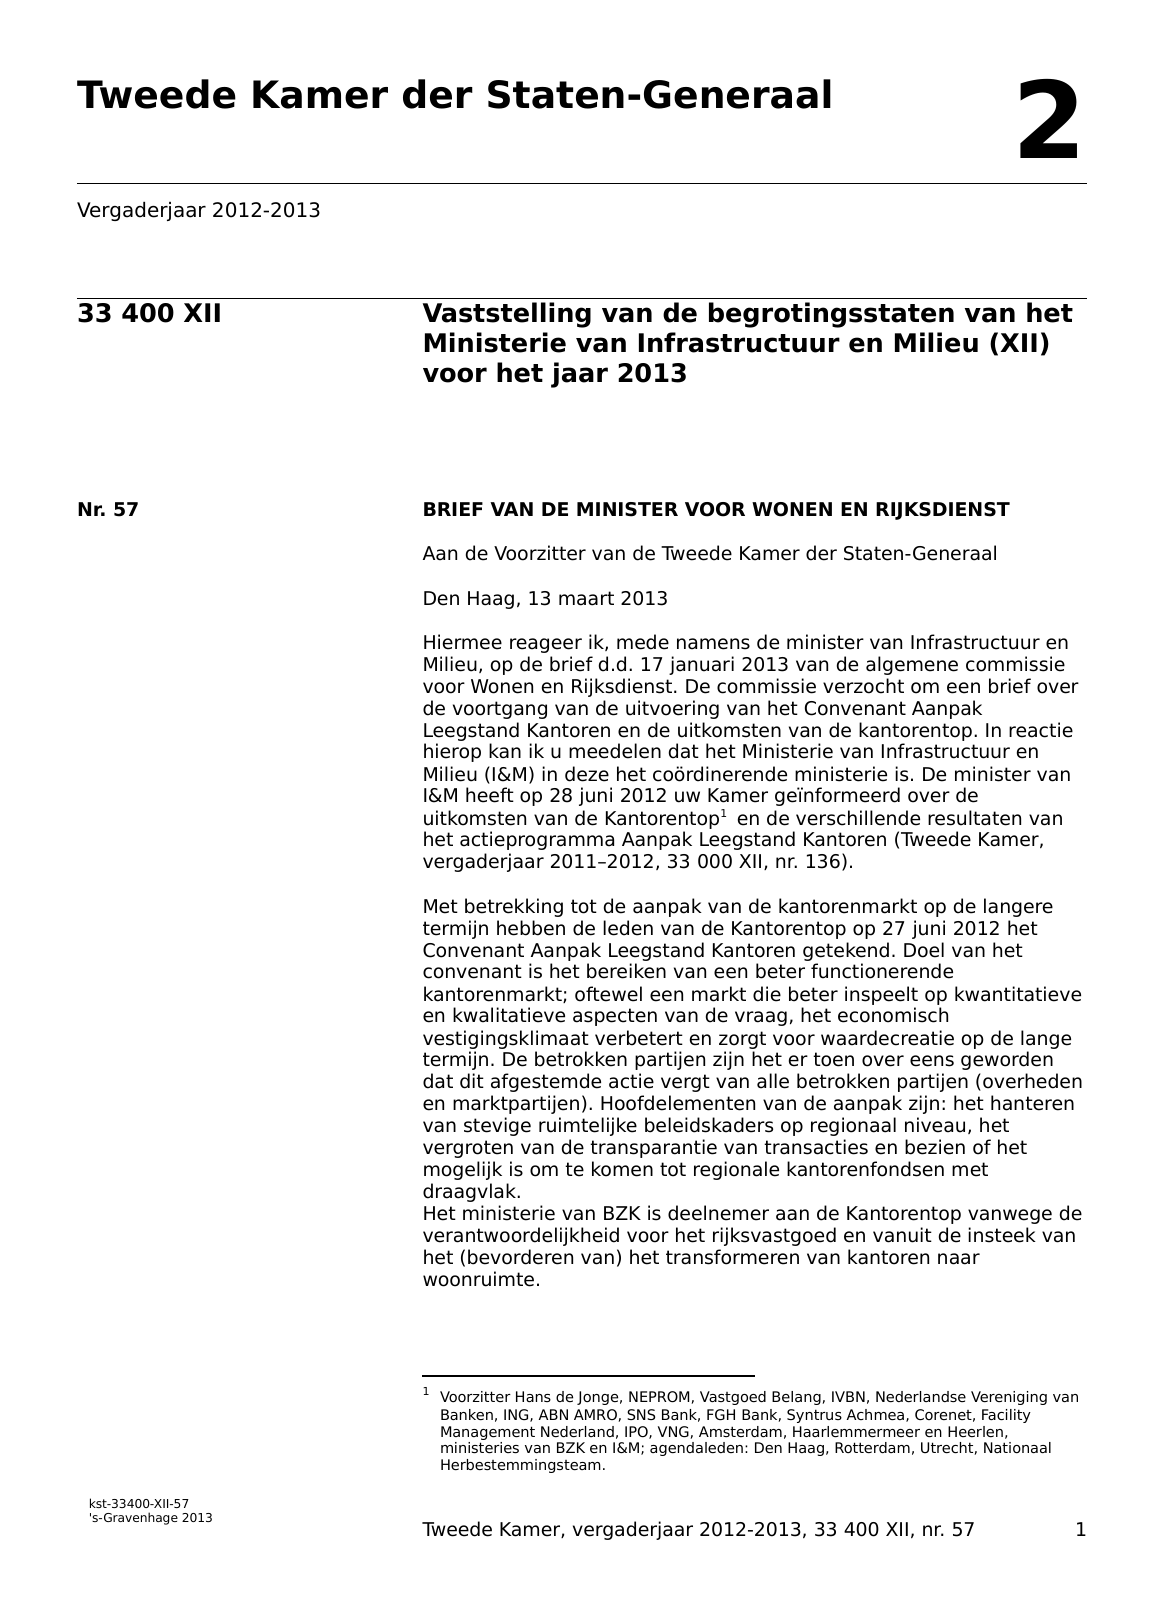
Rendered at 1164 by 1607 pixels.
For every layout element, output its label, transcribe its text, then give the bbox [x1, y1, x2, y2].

subtitle 33 400 XII Vaststelling van de begrotingsstaten van het Ministerie van Infrastructuur en Milieu (XII) voor het jaar 2013 [77, 299, 1087, 388]
text 's-Gravenhage 2013 [88, 1511, 323, 1525]
table_header 2 [886, 59, 1087, 183]
text Hiermee reageer ik, mede namens de minister van Infrastructuur en Milieu, op de brief d.d. 17 januari 2013 van de algemene commissie voor Wonen en Rijksdienst. De commissie verzocht om een brief over de voortgang van de uitvoering van het Convenant Aanpak Leegstand Kantoren en de uitkomsten van de kantorentop. In reactie hierop kan ik u meedelen dat het Ministerie van Infrastructuur en Milieu (I&M) in deze het coördinerende ministerie is. De minister van I&M heeft op 28 juni 2012 uw Kamer geïnformeerd over de uitkomsten van de Kantorentop en de verschillende resultaten van het actieprogramma Aanpak Leegstand Kantoren (Tweede Kamer, vergaderjaar 2011–2012, 33 000 XII, nr. 136). [422, 632, 1087, 873]
table_header Tweede Kamer der Staten-Generaal [77, 59, 886, 183]
text Den Haag, 13 maart 2013 [422, 587, 1087, 609]
text Met betrekking tot de aanpak van de kantorenmarkt op de langere termijn hebben de leden van de Kantorentop op 27 juni 2012 het Convenant Aanpak Leegstand Kantoren getekend. Doel van het convenant is het bereiken van een beter functionerende kantorenmarkt; oftewel een markt die beter inspeelt op kwantitatieve en kwalitatieve aspecten van de vraag, het economisch vestigingsklimaat verbetert en zorgt voor waardecreatie op de lange termijn. De betrokken partijen zijn het er toen over eens geworden dat dit afgestemde actie vergt van alle betrokken partijen (overheden en marktpartijen). Hoofdelementen van de aanpak zijn: het hanteren van stevige ruimtelijke beleidskaders op regionaal niveau, het vergroten van de transparantie van transacties en bezien of het mogelijk is om te komen tot regionale kantorenfondsen met draagvlak. [422, 896, 1087, 1203]
text Voorzitter Hans de Jonge, NEPROM, Vastgoed Belang, IVBN, Nederlandse Vereniging van Banken, ING, ABN AMRO, SNS Bank, FGH Bank, Syntrus Achmea, Corenet, Facility Management Nederland, IPO, VNG, Amsterdam, Haarlemmermeer en Heerlen, ministeries van BZK en I&M; agendaleden: Den Haag, Rotterdam, Utrecht, Nationaal Herbestemmingsteam. [422, 1385, 1087, 1474]
table_cell Vergaderjaar 2012-2013 [77, 184, 1087, 298]
subtitle Nr. 57 BRIEF VAN DE MINISTER VOOR WONEN EN RIJKSDIENST [77, 499, 1087, 521]
text kst-33400-XII-57 [88, 1497, 323, 1511]
text Aan de Voorzitter van de Tweede Kamer der Staten-Generaal [422, 543, 1087, 565]
text Het ministerie van BZK is deelnemer aan de Kantorentop vanwege de verantwoordelijkheid voor het rijksvastgoed en vanuit de insteek van het (bevorderen van) het transformeren van kantoren naar woonruimte. [422, 1203, 1087, 1291]
